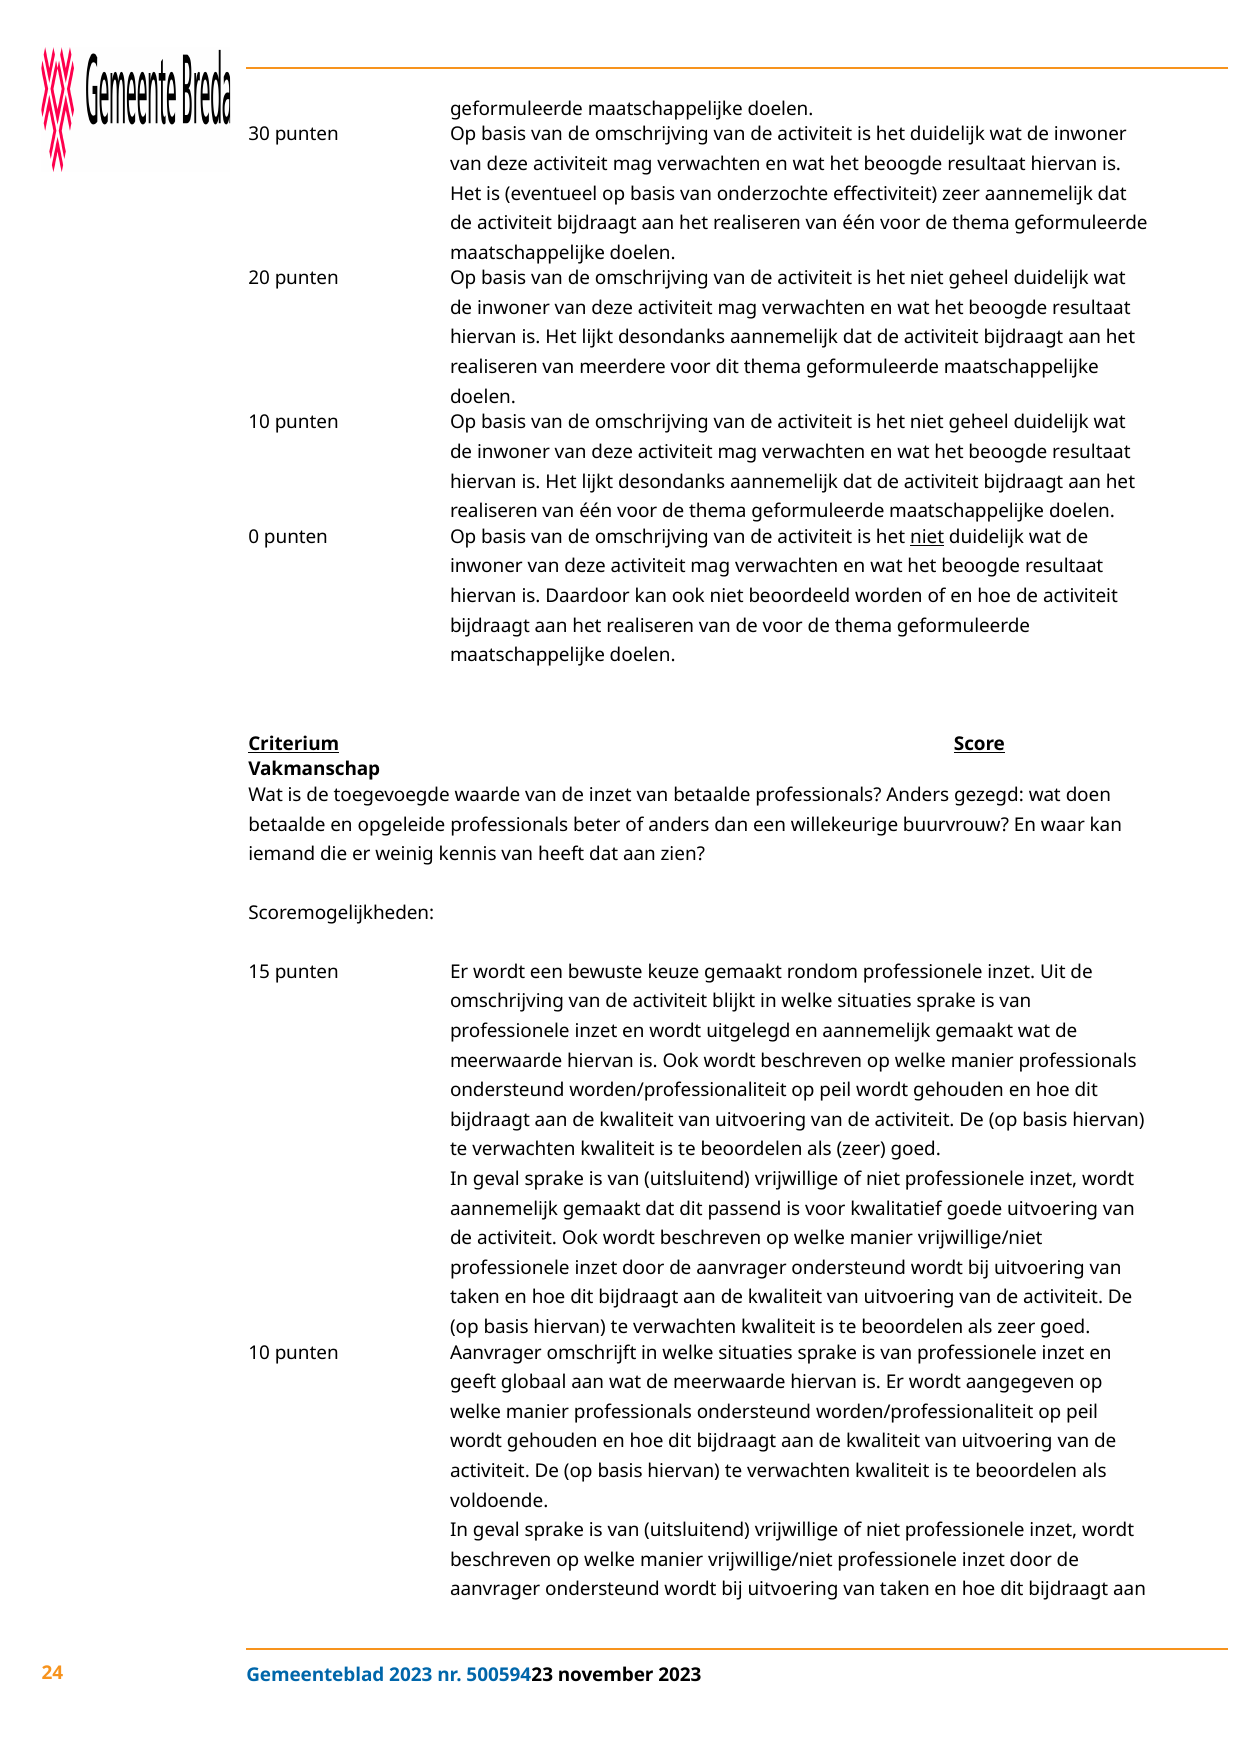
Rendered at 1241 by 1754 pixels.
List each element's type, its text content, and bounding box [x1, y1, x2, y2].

table_header [248, 95, 450, 121]
table_cell Op basis van de omschrijving van de activiteit is het niet geheel duidelijk wat de inwoner van deze activiteit mag verwachten en wat het beoogde resultaat hiervan is. Het lijkt desondanks aannemelijk dat de activiteit bijdraagt aan het realiseren van één voor de thema geformuleerde maatschappelijke doelen. [450, 409, 1152, 523]
table_header geformuleerde maatschappelijke doelen. [450, 95, 1152, 121]
picture [41, 47, 231, 172]
table_cell 10 punten [248, 1339, 450, 1601]
table_cell Op basis van de omschrijving van de activiteit is het niet geheel duidelijk wat de inwoner van deze activiteit mag verwachten en wat het beoogde resultaat hiervan is. Het lijkt desondanks aannemelijk dat de activiteit bijdraagt aan het realiseren van meerdere voor dit thema geformuleerde maatschappelijke doelen. [450, 265, 1152, 409]
table_cell Op basis van de omschrijving van de activiteit is het niet duidelijk wat de inwoner van deze activiteit mag verwachten en wat het beoogde resultaat hiervan is. Daardoor kan ook niet beoordeeld worden of en hoe de activiteit bijdraagt aan het realiseren van de voor de thema geformuleerde maatschappelijke doelen. [450, 523, 1152, 667]
table_cell 10 punten [248, 409, 450, 523]
table_header Score [954, 730, 1152, 755]
table_cell 30 punten [248, 121, 450, 264]
table_header Criterium [248, 730, 954, 755]
table_cell 0 punten [248, 523, 450, 667]
table_cell Op basis van de omschrijving van de activiteit is het duidelijk wat de inwoner van deze activiteit mag verwachten en wat het beoogde resultaat hiervan is. Het is (eventueel op basis van onderzochte effectiviteit) zeer aannemelijk dat de activiteit bijdraagt aan het realiseren van één voor de thema geformuleerde maatschappelijke doelen. [450, 121, 1152, 264]
table_cell [954, 755, 1152, 781]
table_header 15 punten [248, 958, 450, 1339]
table_cell Vakmanschap [248, 755, 954, 781]
table_cell Wat is de toegevoegde waarde van de inzet van betaalde professionals? Anders gezegd: wat doen betaalde en opgeleide professionals beter of anders dan een willekeurige buurvrouw? En waar kan iemand die er weinig kennis van heeft dat aan zien? [248, 781, 1152, 866]
table_cell Aanvrager omschrijft in welke situaties sprake is van professionele inzet en geeft globaal aan wat de meerwaarde hiervan is. Er wordt aangegeven op welke manier professionals ondersteund worden/professionaliteit op peil wordt gehouden en hoe dit bijdraagt aan de kwaliteit van uitvoering van de activiteit. De (op basis hiervan) te verwachten kwaliteit is te beoordelen als voldoende. In geval sprake is van (uitsluitend) vrijwillige of niet professionele inzet, wordt beschreven op welke manier vrijwillige/niet professionele inzet door de aanvrager ondersteund wordt bij uitvoering van taken en hoe dit bijdraagt aan [450, 1339, 1152, 1601]
table_header Er wordt een bewuste keuze gemaakt rondom professionele inzet. Uit de omschrijving van de activiteit blijkt in welke situaties sprake is van professionele inzet en wordt uitgelegd en aannemelijk gemaakt wat de meerwaarde hiervan is. Ook wordt beschreven op welke manier professionals ondersteund worden/professionaliteit op peil wordt gehouden en hoe dit bijdraagt aan de kwaliteit van uitvoering van de activiteit. De (op basis hiervan) te verwachten kwaliteit is te beoordelen als (zeer) goed. In geval sprake is van (uitsluitend) vrijwillige of niet professionele inzet, wordt aannemelijk gemaakt dat dit passend is voor kwalitatief goede uitvoering van de activiteit. Ook wordt beschreven op welke manier vrijwillige/niet professionele inzet door de aanvrager ondersteund wordt bij uitvoering van taken en hoe dit bijdraagt aan de kwaliteit van uitvoering van de activiteit. De (op basis hiervan) te verwachten kwaliteit is te beoordelen als zeer goed. [450, 958, 1152, 1339]
table_cell 20 punten [248, 265, 450, 409]
text Scoremogelijkheden: [248, 899, 1152, 924]
